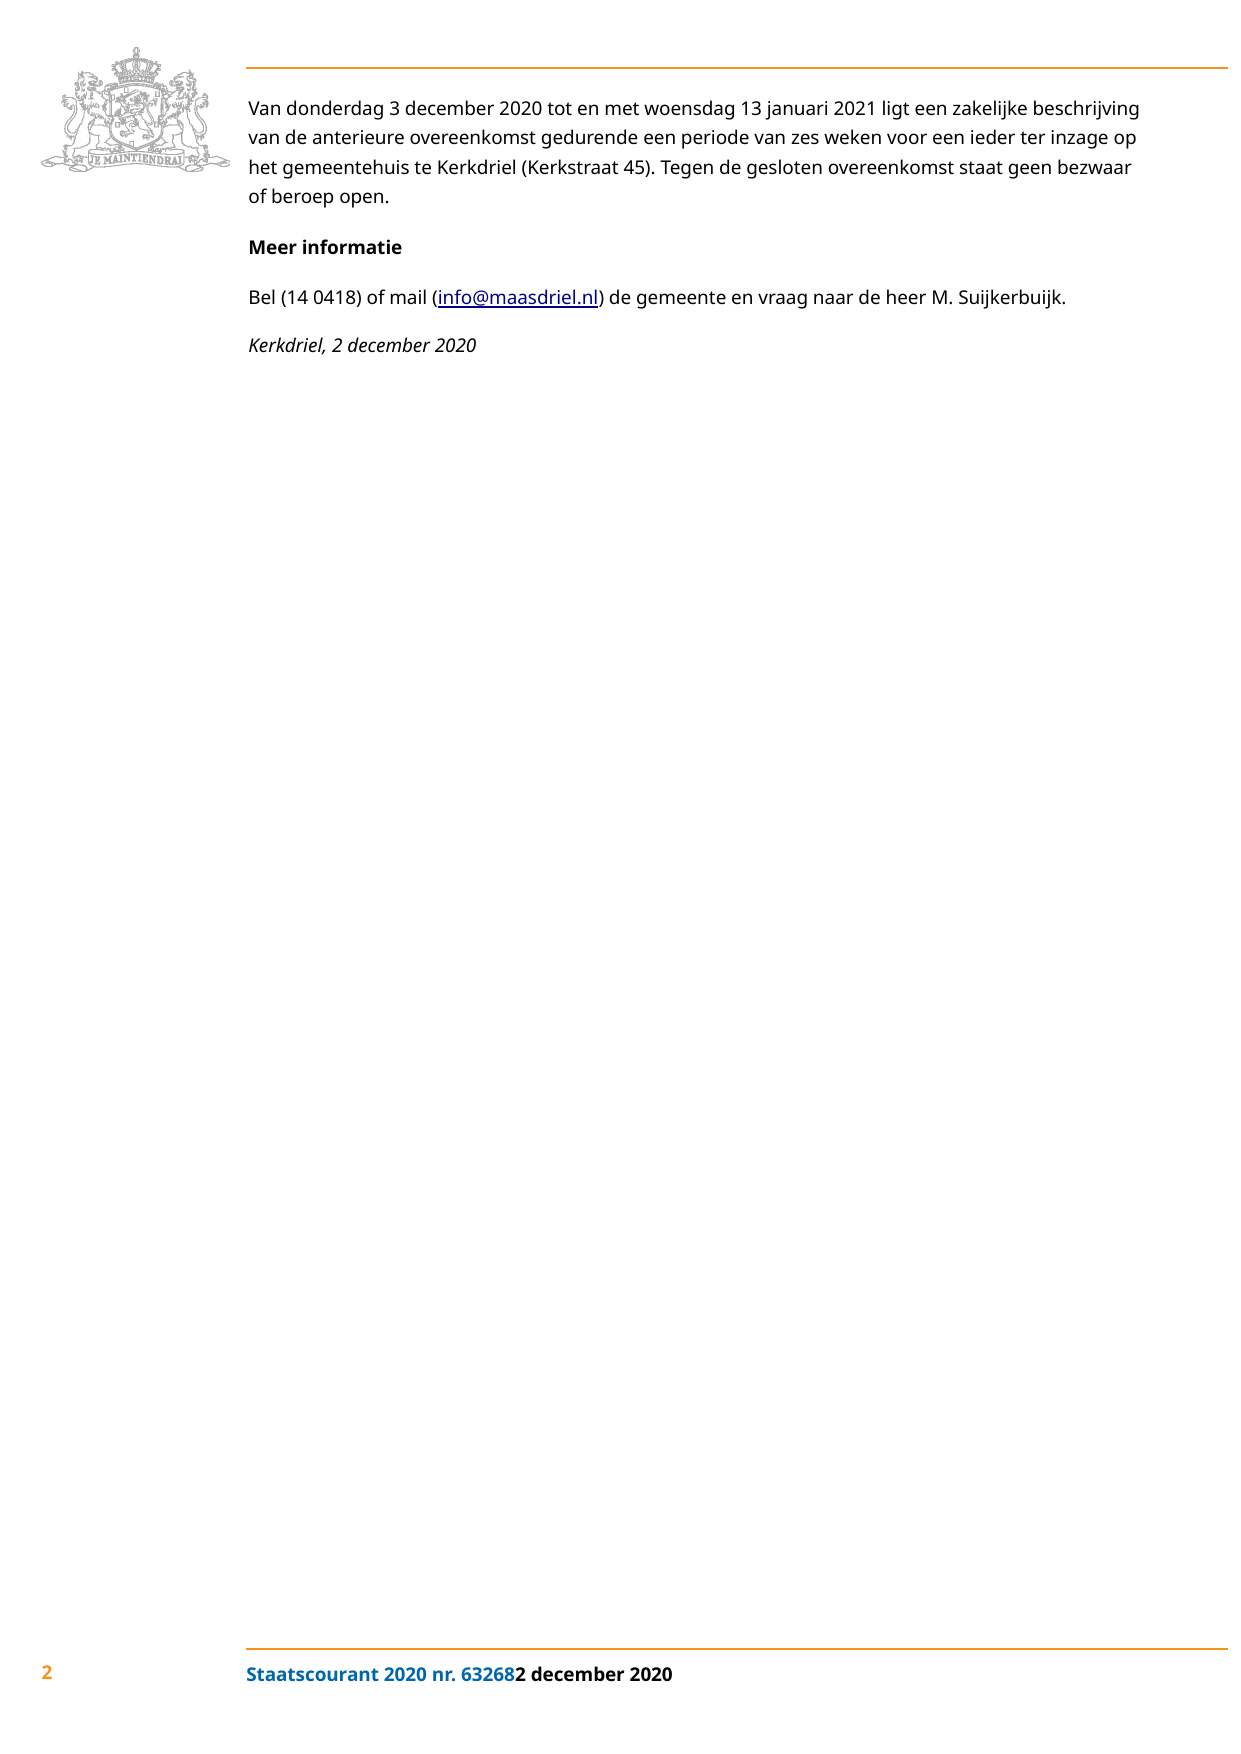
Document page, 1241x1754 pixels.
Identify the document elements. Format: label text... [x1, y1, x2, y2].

text Meer informatie [248, 234, 1152, 260]
text Bel (14 0418) of mail (info@maasdriel.nl) de gemeente en vraag naar de heer M. Suijkerbuijk. [248, 284, 1152, 310]
text Van donderdag 3 december 2020 tot en met woensdag 13 januari 2021 ligt een zakelijke beschrijving van de anterieure overeenkomst gedurende een periode van zes weken voor een ieder ter inzage op het gemeentehuis te Kerkdriel (Kerkstraat 45). Tegen de gesloten overeenkomst staat geen bezwaar of beroep open. [248, 95, 1152, 209]
text Kerkdriel, 2 december 2020 [248, 332, 1152, 358]
picture [41, 47, 231, 172]
